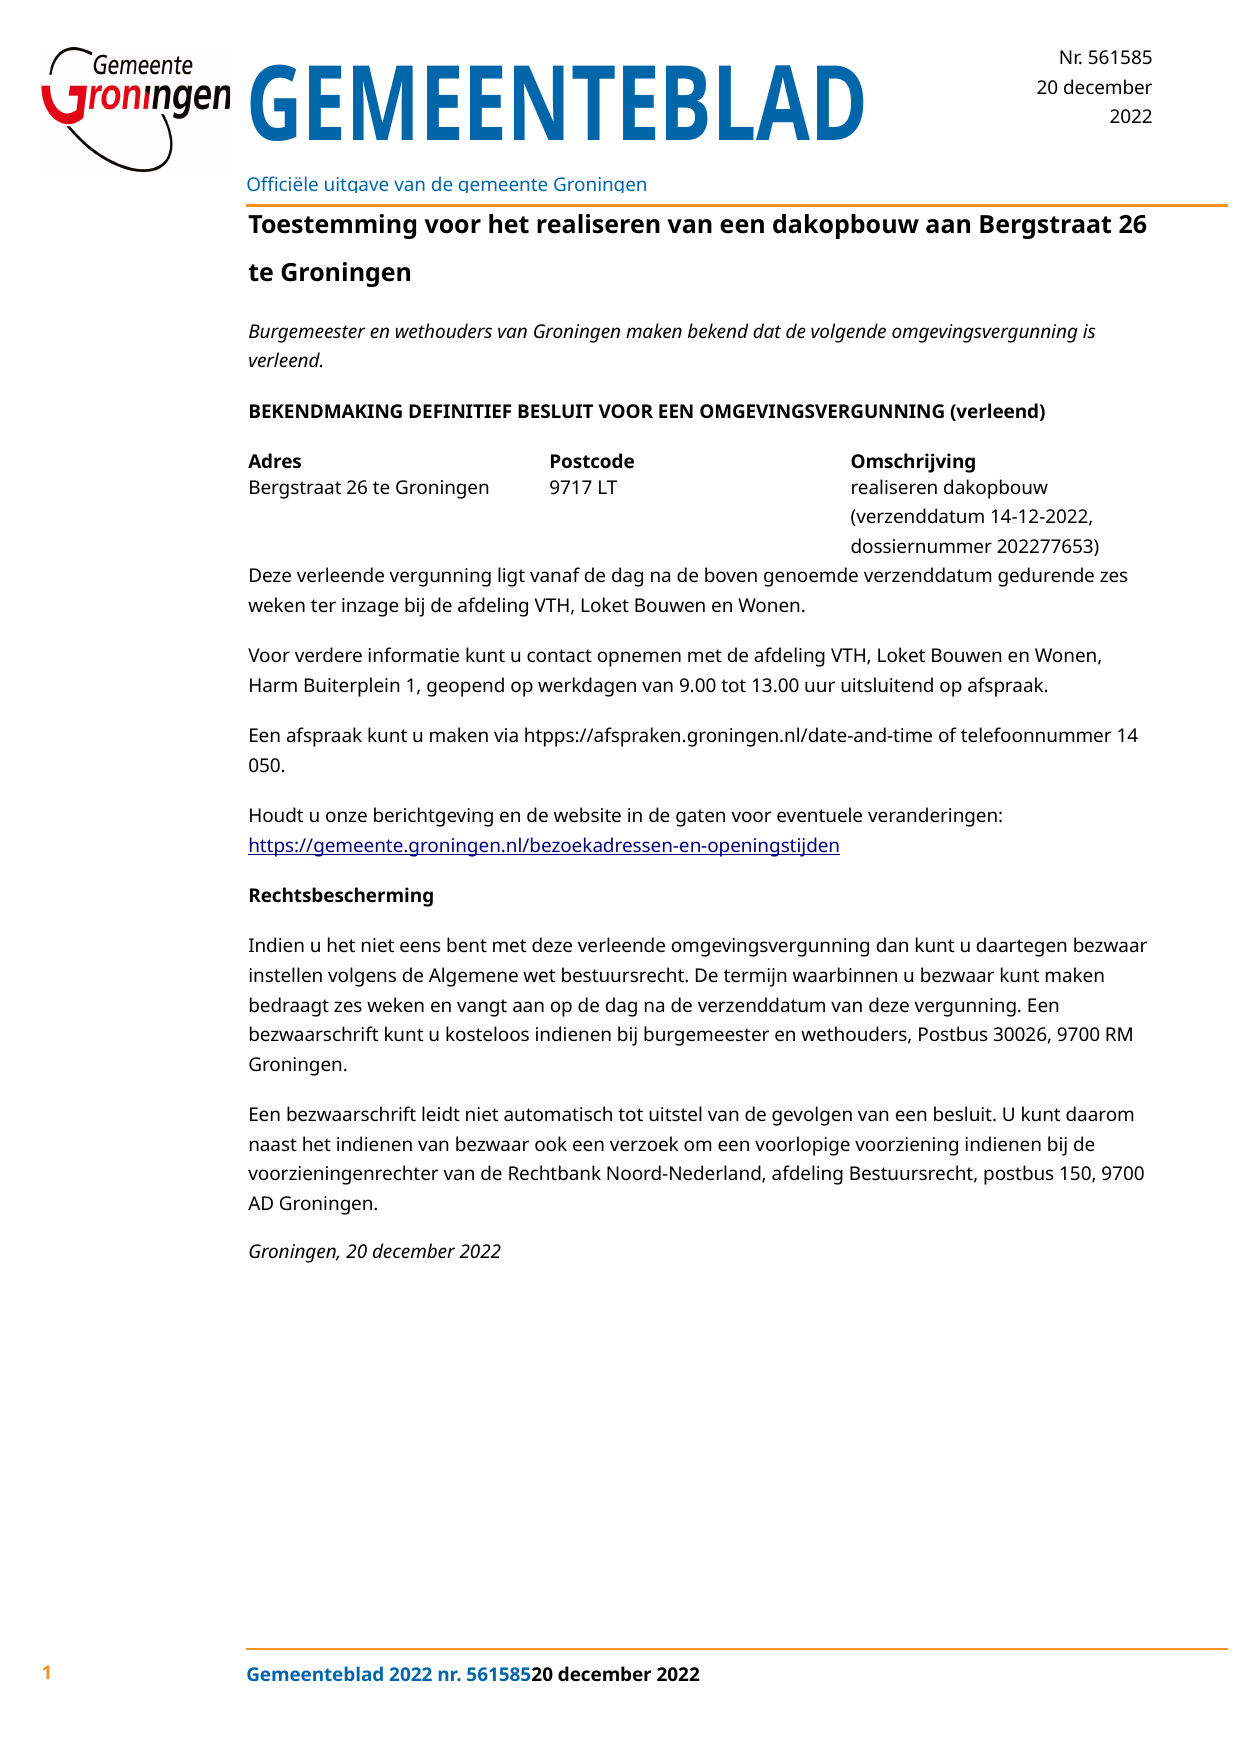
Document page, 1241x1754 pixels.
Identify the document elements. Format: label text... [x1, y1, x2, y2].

picture [41, 47, 231, 172]
text Groningen, 20 december 2022 [248, 1238, 1152, 1264]
table_header Postcode [549, 449, 850, 474]
text BEKENDMAKING DEFINITIEF BESLUIT VOOR EEN OMGEVINGSVERGUNNING (verleend) [248, 398, 1152, 424]
text Houdt u onze berichtgeving en de website in de gaten voor eventuele veranderingen: https://gemeente.groningen.nl/bezoekadressen-en-openingstijden [248, 802, 1152, 858]
text Deze verleende vergunning ligt vanaf de dag na de boven genoemde verzenddatum gedurende zes weken ter inzage bij de afdeling VTH, Loket Bouwen en Wonen. [248, 562, 1152, 618]
table_cell realiseren dakopbouw (verzenddatum 14-12-2022, dossiernummer 202277653) [850, 474, 1152, 559]
text Voor verdere informatie kunt u contact opnemen met de afdeling VTH, Loket Bouwen en Wonen, Harm Buiterplein 1, geopend op werkdagen van 9.00 tot 13.00 uur uitsluitend op afspraak. [248, 642, 1152, 698]
text Een bezwaarschrift leidt niet automatisch tot uitstel van de gevolgen van een besluit. U kunt daarom naast het indienen van bezwaar ook een verzoek om een voorlopige voorziening indienen bij de voorzieningenrechter van de Rechtbank Noord-Nederland, afdeling Bestuursrecht, postbus 150, 9700 AD Groningen. [248, 1101, 1152, 1216]
table_cell Bergstraat 26 te Groningen [248, 474, 549, 559]
text Rechtsbescherming [248, 882, 1152, 908]
table_header Adres [248, 449, 549, 474]
text Toestemming voor het realiseren van een dakopbouw aan Bergstraat 26 te Groningen [248, 207, 1152, 288]
text Indien u het niet eens bent met deze verleende omgevingsvergunning dan kunt u daartegen bezwaar instellen volgens de Algemene wet bestuursrecht. De termijn waarbinnen u bezwaar kunt maken bedraagt zes weken en vangt aan op de dag na de verzenddatum van deze vergunning. Een bezwaarschrift kunt u kosteloos indienen bij burgemeester en wethouders, Postbus 30026, 9700 RM Groningen. [248, 933, 1152, 1077]
text Een afspraak kunt u maken via htpps://afspraken.groningen.nl/date-and-time of telefoonnummer 14 050. [248, 722, 1152, 778]
table_cell 9717 LT [549, 474, 850, 559]
text Burgemeester en wethouders van Groningen maken bekend dat de volgende omgevingsvergunning is verleend. [248, 318, 1152, 373]
table_header Omschrijving [850, 449, 1152, 474]
